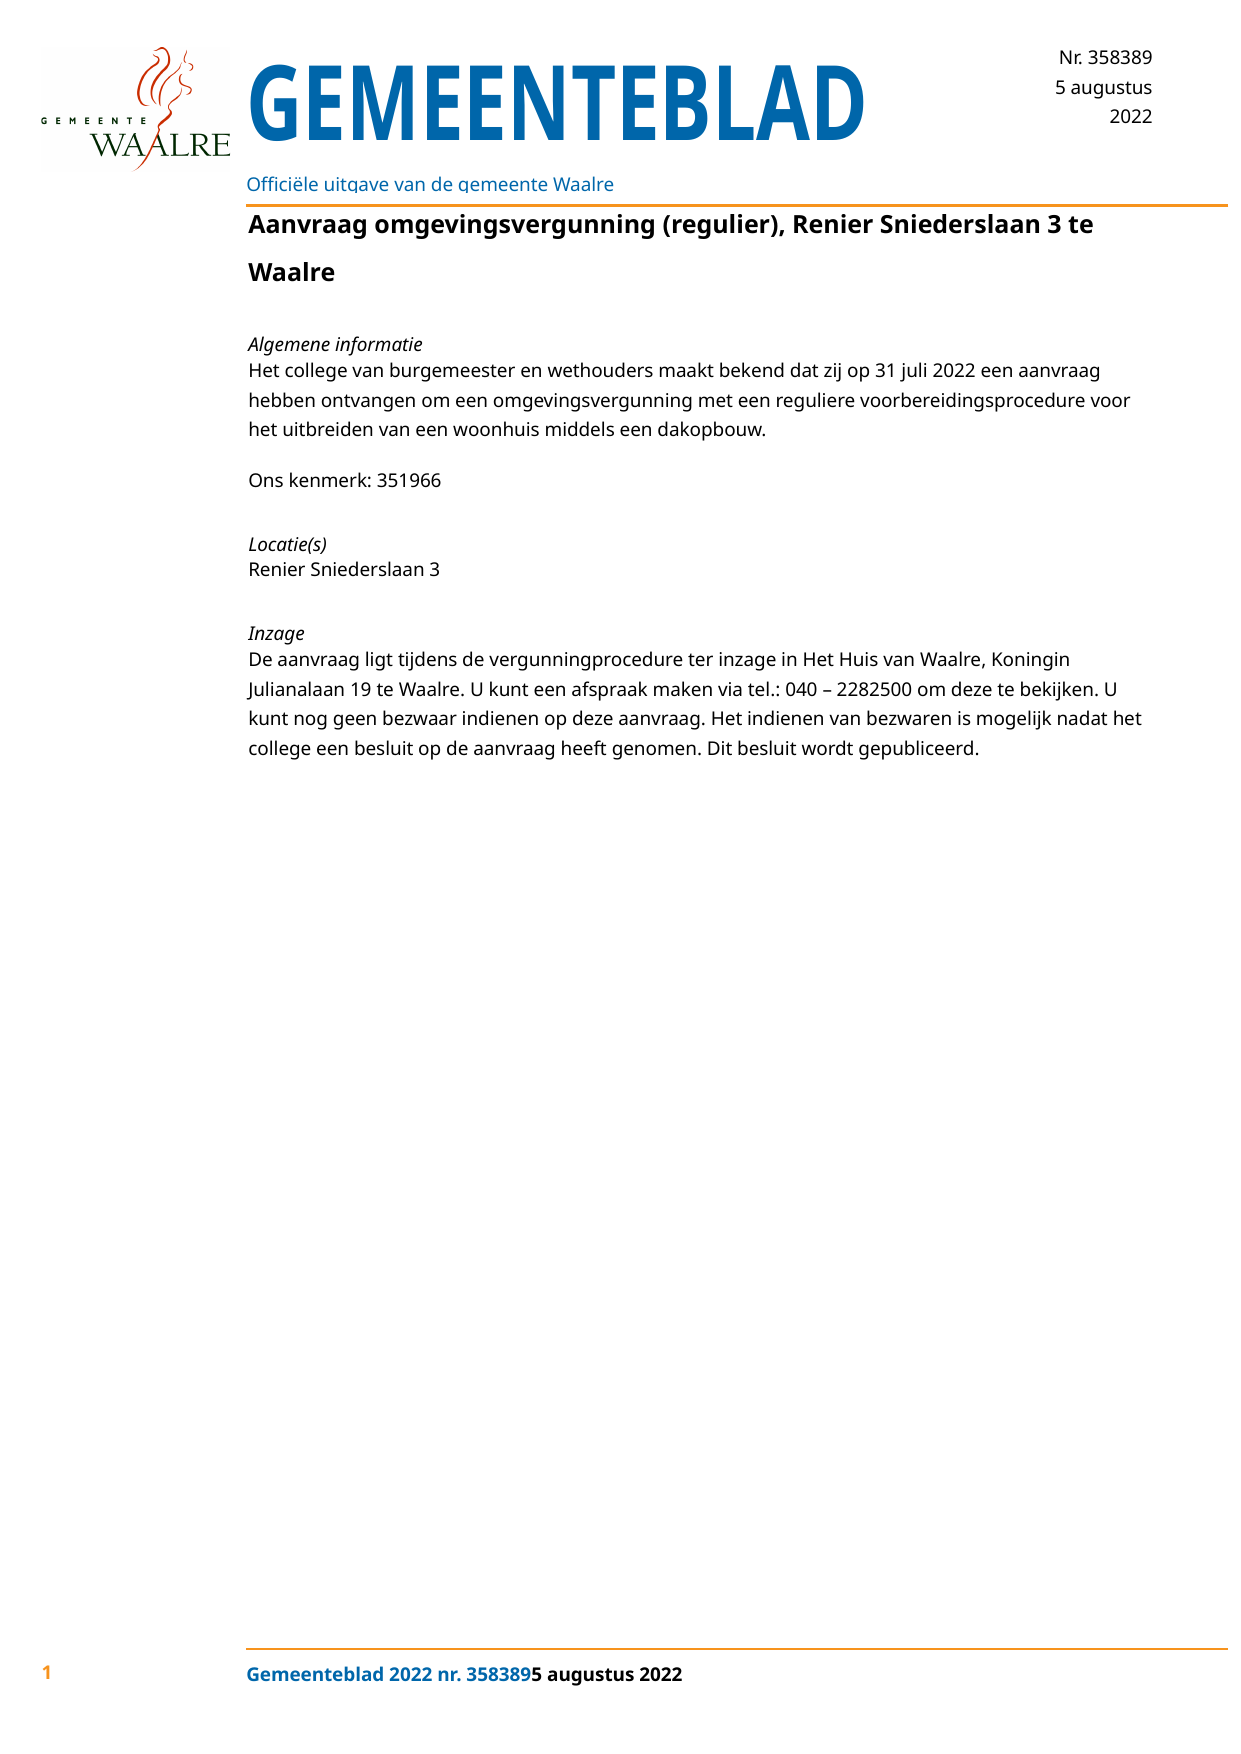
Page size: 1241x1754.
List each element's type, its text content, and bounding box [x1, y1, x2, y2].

text Renier Sniederslaan 3 [248, 556, 1152, 582]
picture [41, 47, 231, 172]
text Inzage [248, 620, 1152, 646]
text Het college van burgemeester en wethouders maakt bekend dat zij op 31 juli 2022 een aanvraag hebben ontvangen om een omgevingsvergunning met een reguliere voorbereidingsprocedure voor het uitbreiden van een woonhuis middels een dakopbouw. [248, 357, 1152, 442]
text Algemene informatie [248, 331, 1152, 357]
text Aanvraag omgevingsvergunning (regulier), Renier Sniederslaan 3 te Waalre [248, 207, 1152, 288]
text De aanvraag ligt tijdens de vergunningprocedure ter inzage in Het Huis van Waalre, Koningin Julianalaan 19 te Waalre. U kunt een afspraak maken via tel.: 040 – 2282500 om deze te bekijken. U kunt nog geen bezwaar indienen op deze aanvraag. Het indienen van bezwaren is mogelijk nadat het college een besluit op de aanvraag heeft genomen. Dit besluit wordt gepubliceerd. [248, 646, 1152, 761]
text Locatie(s) [248, 531, 1152, 556]
text Ons kenmerk: 351966 [248, 467, 1152, 492]
